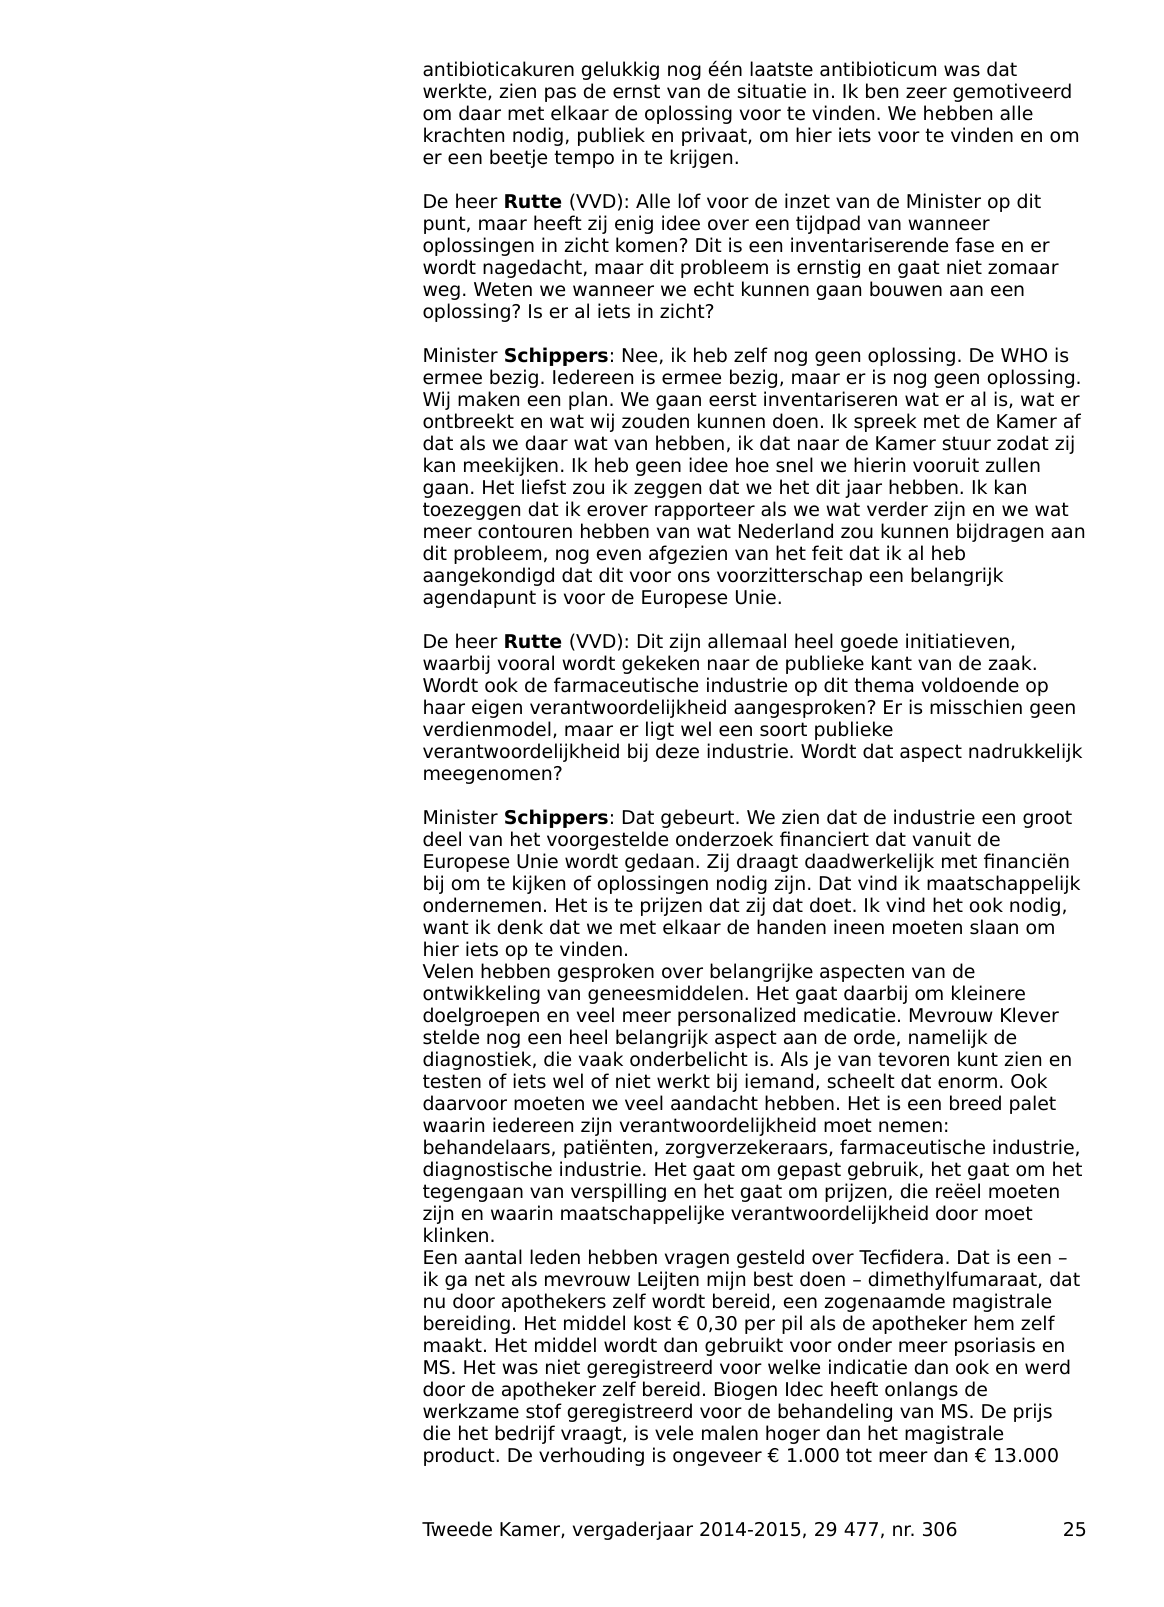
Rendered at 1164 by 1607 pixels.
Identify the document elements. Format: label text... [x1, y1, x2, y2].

text Een aantal leden hebben vragen gesteld over Tecfidera. Dat is een – ik ga net als mevrouw Leijten mijn best doen – dimethylfumaraat, dat nu door apothekers zelf wordt bereid, een zogenaamde magistrale bereiding. Het middel kost € 0,30 per pil als de apotheker hem zelf maakt. Het middel wordt dan gebruikt voor onder meer psoriasis en MS. Het was niet geregistreerd voor welke indicatie dan ook en werd door de apotheker zelf bereid. Biogen Idec heeft onlangs de werkzame stof geregistreerd voor de behandeling van MS. De prijs die het bedrijf vraagt, is vele malen hoger dan het magistrale product. De verhouding is ongeveer € 1.000 tot meer dan € 13.000 [422, 1247, 1087, 1467]
text antibioticakuren gelukkig nog één laatste antibioticum was dat werkte, zien pas de ernst van de situatie in. Ik ben zeer gemotiveerd om daar met elkaar de oplossing voor te vinden. We hebben alle krachten nodig, publiek en privaat, om hier iets voor te vinden en om er een beetje tempo in te krijgen. [422, 59, 1087, 169]
text Minister Schippers: Dat gebeurt. We zien dat de industrie een groot deel van het voorgestelde onderzoek financiert dat vanuit de Europese Unie wordt gedaan. Zij draagt daadwerkelijk met financiën bij om te kijken of oplossingen nodig zijn. Dat vind ik maatschappelijk ondernemen. Het is te prijzen dat zij dat doet. Ik vind het ook nodig, want ik denk dat we met elkaar de handen ineen moeten slaan om hier iets op te vinden. [422, 807, 1087, 961]
text Minister Schippers: Nee, ik heb zelf nog geen oplossing. De WHO is ermee bezig. Iedereen is ermee bezig, maar er is nog geen oplossing. Wij maken een plan. We gaan eerst inventariseren wat er al is, wat er ontbreekt en wat wij zouden kunnen doen. Ik spreek met de Kamer af dat als we daar wat van hebben, ik dat naar de Kamer stuur zodat zij kan meekijken. Ik heb geen idee hoe snel we hierin vooruit zullen gaan. Het liefst zou ik zeggen dat we het dit jaar hebben. Ik kan toezeggen dat ik erover rapporteer als we wat verder zijn en we wat meer contouren hebben van wat Nederland zou kunnen bijdragen aan dit probleem, nog even afgezien van het feit dat ik al heb aangekondigd dat dit voor ons voorzitterschap een belangrijk agendapunt is voor de Europese Unie. [422, 345, 1087, 609]
text De heer Rutte (VVD): Dit zijn allemaal heel goede initiatieven, waarbij vooral wordt gekeken naar de publieke kant van de zaak. Wordt ook de farmaceutische industrie op dit thema voldoende op haar eigen verantwoordelijkheid aangesproken? Er is misschien geen verdienmodel, maar er ligt wel een soort publieke verantwoordelijkheid bij deze industrie. Wordt dat aspect nadrukkelijk meegenomen? [422, 631, 1087, 785]
text Velen hebben gesproken over belangrijke aspecten van de ontwikkeling van geneesmiddelen. Het gaat daarbij om kleinere doelgroepen en veel meer personalized medicatie. Mevrouw Klever stelde nog een heel belangrijk aspect aan de orde, namelijk de diagnostiek, die vaak onderbelicht is. Als je van tevoren kunt zien en testen of iets wel of niet werkt bij iemand, scheelt dat enorm. Ook daarvoor moeten we veel aandacht hebben. Het is een breed palet waarin iedereen zijn verantwoordelijkheid moet nemen: behandelaars, patiënten, zorgverzekeraars, farmaceutische industrie, diagnostische industrie. Het gaat om gepast gebruik, het gaat om het tegengaan van verspilling en het gaat om prijzen, die reëel moeten zijn en waarin maatschappelijke verantwoordelijkheid door moet klinken. [422, 961, 1087, 1247]
text De heer Rutte (VVD): Alle lof voor de inzet van de Minister op dit punt, maar heeft zij enig idee over een tijdpad van wanneer oplossingen in zicht komen? Dit is een inventariserende fase en er wordt nagedacht, maar dit probleem is ernstig en gaat niet zomaar weg. Weten we wanneer we echt kunnen gaan bouwen aan een oplossing? Is er al iets in zicht? [422, 191, 1087, 323]
